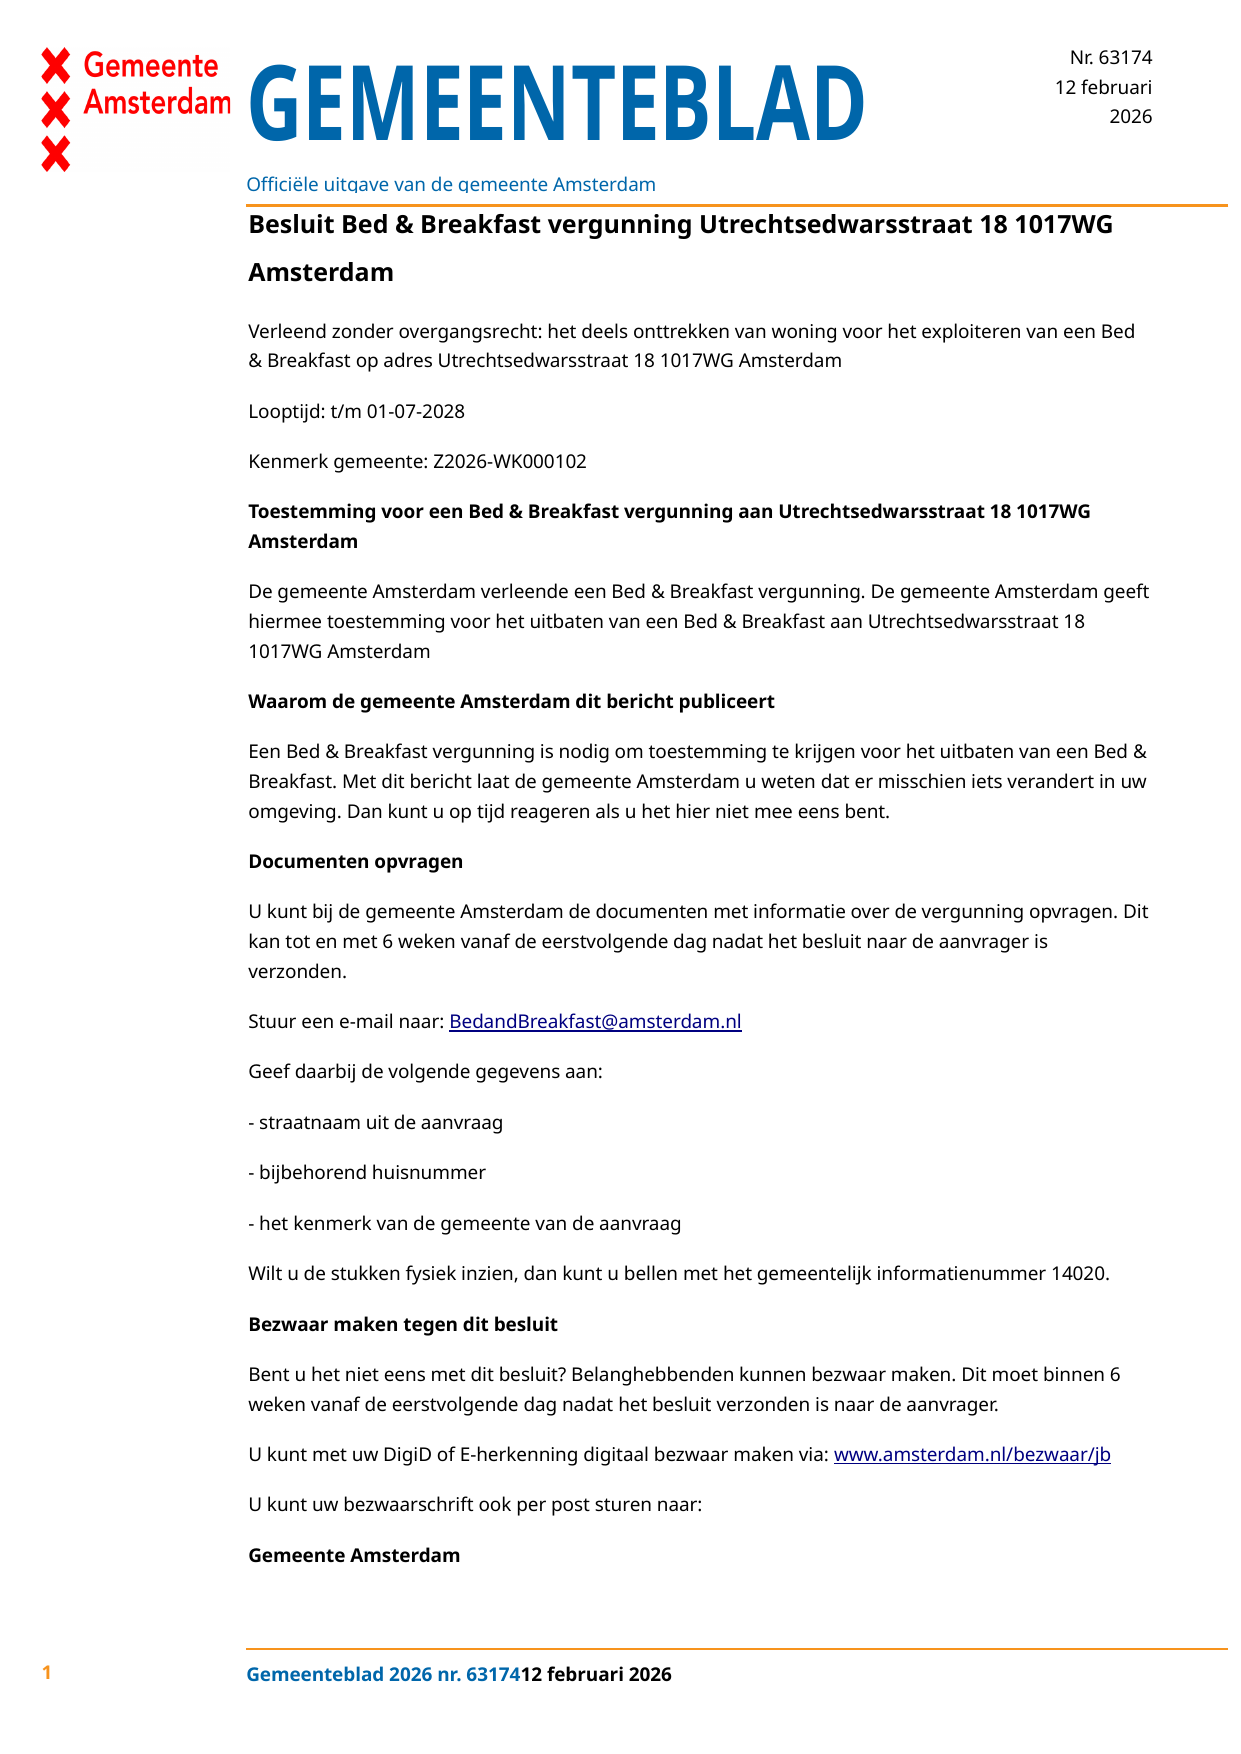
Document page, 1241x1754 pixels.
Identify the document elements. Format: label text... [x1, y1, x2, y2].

text Toestemming voor een Bed & Breakfast vergunning aan Utrechtsedwarsstraat 18 1017WG Amsterdam [248, 499, 1152, 554]
text Waarom de gemeente Amsterdam dit bericht publiceert [248, 688, 1152, 714]
text - bijbehorend huisnummer [248, 1159, 1152, 1185]
text Bezwaar maken tegen dit besluit [248, 1311, 1152, 1337]
text - het kenmerk van de gemeente van de aanvraag [248, 1210, 1152, 1236]
text Gemeente Amsterdam [248, 1542, 1152, 1568]
text Documenten opvragen [248, 848, 1152, 874]
text U kunt uw bezwaarschrift ook per post sturen naar: [248, 1492, 1152, 1517]
text Looptijd: t/m 01-07-2028 [248, 398, 1152, 424]
text Besluit Bed & Breakfast vergunning Utrechtsedwarsstraat 18 1017WG Amsterdam [248, 207, 1152, 288]
text Wilt u de stukken fysiek inzien, dan kunt u bellen met het gemeentelijk informatienummer 14020. [248, 1260, 1152, 1286]
picture [41, 47, 231, 172]
text Een Bed & Breakfast vergunning is nodig om toestemming te krijgen voor het uitbaten van een Bed & Breakfast. Met dit bericht laat de gemeente Amsterdam u weten dat er misschien iets verandert in uw omgeving. Dan kunt u op tijd reageren als u het hier niet mee eens bent. [248, 739, 1152, 824]
text Bent u het niet eens met dit besluit? Belanghebbenden kunnen bezwaar maken. Dit moet binnen 6 weken vanaf de eerstvolgende dag nadat het besluit verzonden is naar de aanvrager. [248, 1361, 1152, 1417]
text Stuur een e-mail naar: BedandBreakfast@amsterdam.nl [248, 1008, 1152, 1034]
text Kenmerk gemeente: Z2026-WK000102 [248, 448, 1152, 474]
text U kunt met uw DigiD of E-herkenning digitaal bezwaar maken via: www.amsterdam.nl/bezwaar/jb [248, 1441, 1152, 1467]
text Geef daarbij de volgende gegevens aan: [248, 1059, 1152, 1084]
text Verleend zonder overgangsrecht: het deels onttrekken van woning voor het exploiteren van een Bed & Breakfast op adres Utrechtsedwarsstraat 18 1017WG Amsterdam [248, 318, 1152, 373]
text U kunt bij de gemeente Amsterdam de documenten met informatie over de vergunning opvragen. Dit kan tot en met 6 weken vanaf de eerstvolgende dag nadat het besluit naar de aanvrager is verzonden. [248, 899, 1152, 984]
text - straatnaam uit de aanvraag [248, 1109, 1152, 1135]
text De gemeente Amsterdam verleende een Bed & Breakfast vergunning. De gemeente Amsterdam geeft hiermee toestemming voor het uitbaten van een Bed & Breakfast aan Utrechtsedwarsstraat 18 1017WG Amsterdam [248, 579, 1152, 664]
